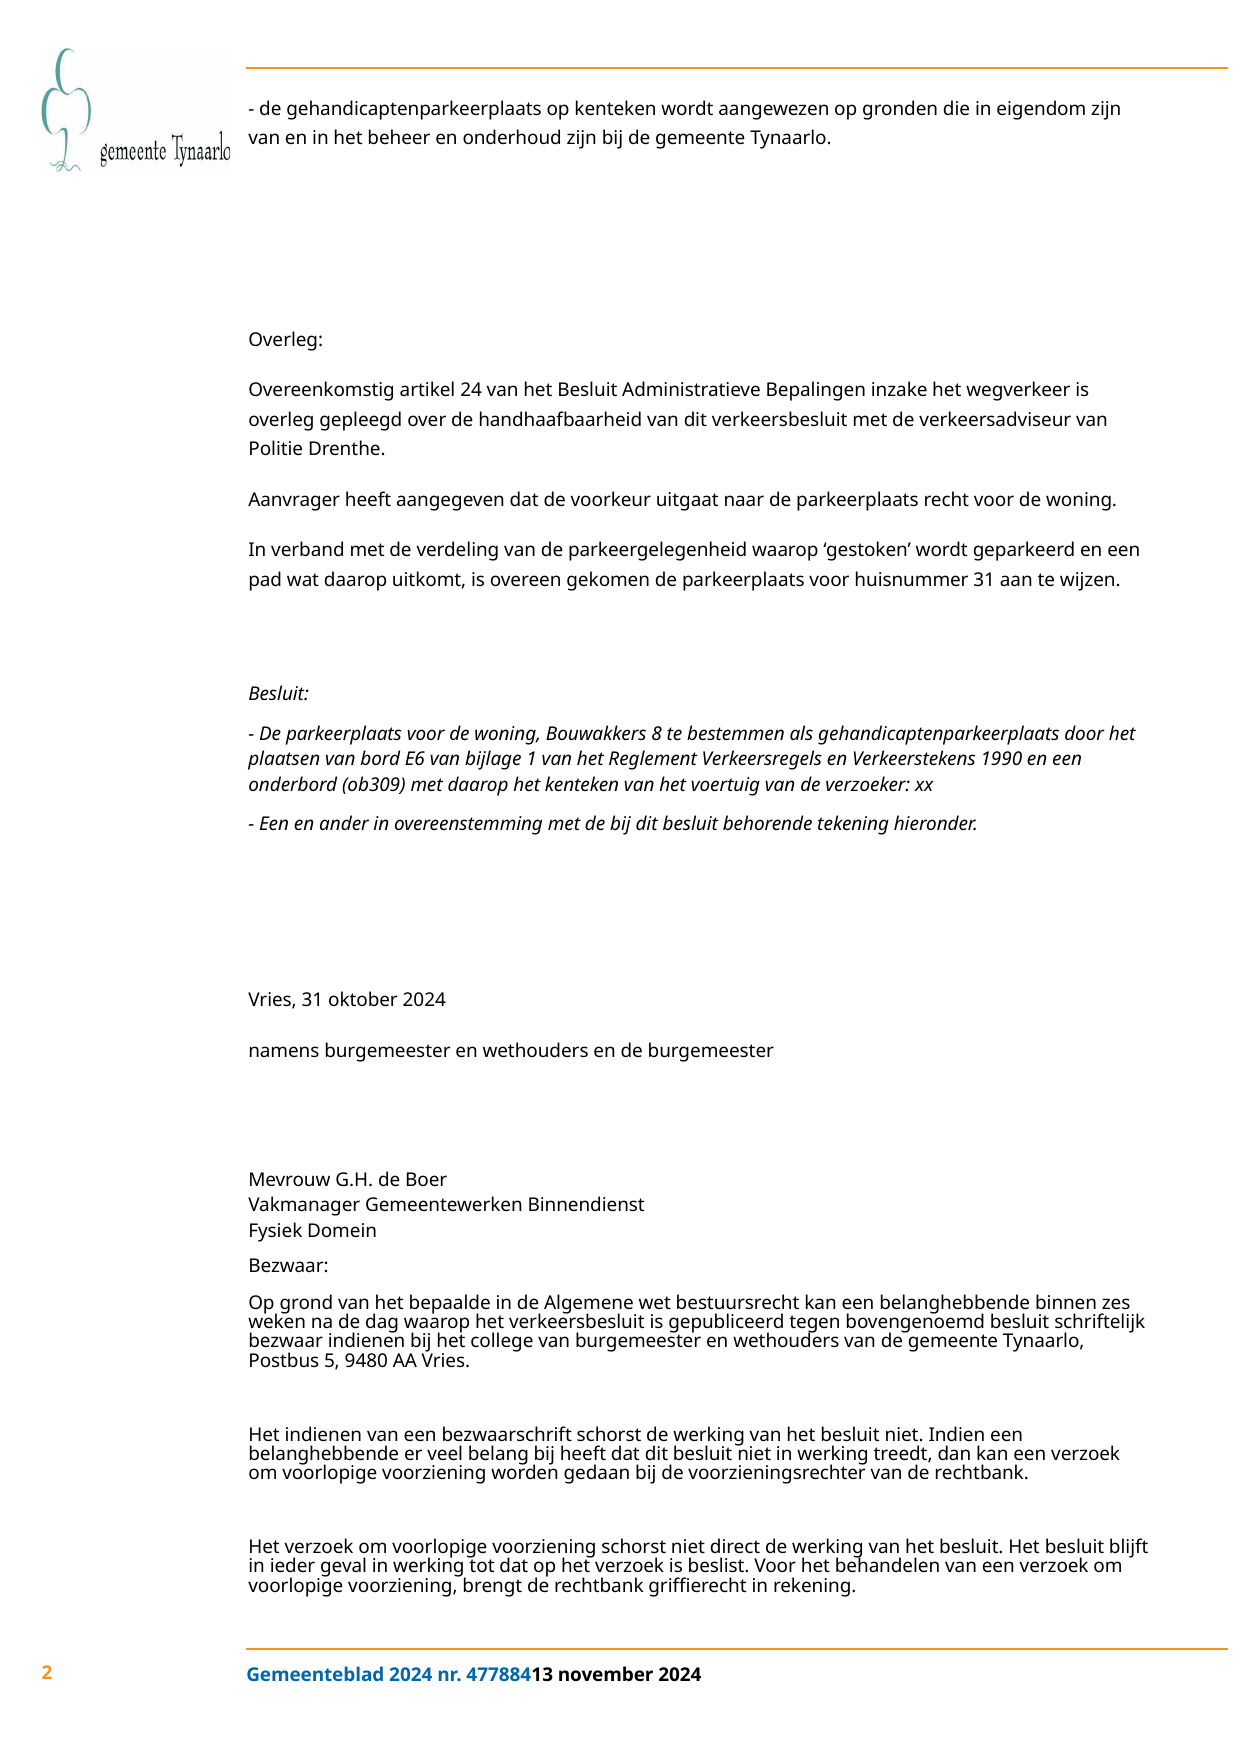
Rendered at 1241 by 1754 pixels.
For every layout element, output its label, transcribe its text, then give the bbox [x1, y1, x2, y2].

text Het indienen van een bezwaarschrift schorst de werking van het besluit niet. Indien een belanghebbende er veel belang bij heeft dat dit besluit niet in werking treedt, dan kan een verzoek om voorlopige voorziening worden gedaan bij de voorzieningsrechter van de rechtbank. [248, 1426, 1152, 1483]
text Op grond van het bepaalde in de Algemene wet bestuursrecht kan een belanghebbende binnen zes weken na de dag waarop het verkeersbesluit is gepubliceerd tegen bovengenoemd besluit schriftelijk bezwaar indienen bij het college van burgemeester en wethouders van de gemeente Tynaarlo, Postbus 5, 9480 AA Vries. [248, 1294, 1152, 1371]
text - de gehandicaptenparkeerplaats op kenteken wordt aangewezen op gronden die in eigendom zijn van en in het beheer en onderhoud zijn bij de gemeente Tynaarlo. [248, 95, 1152, 150]
text - Een en ander in overeenstemming met de bij dit besluit behorende tekening hieronder. [248, 810, 1152, 836]
text - De parkeerplaats voor de woning, Bouwakkers 8 te bestemmen als gehandicaptenparkeerplaats door het plaatsen van bord E6 van bijlage 1 van het Reglement Verkeersregels en Verkeerstekens 1990 en een onderbord (ob309) met daarop het kenteken van het voertuig van de verzoeker: xx [248, 720, 1152, 797]
text Bezwaar: [248, 1257, 1152, 1276]
picture [41, 47, 231, 172]
text Aanvrager heeft aangegeven dat de voorkeur uitgaat naar de parkeerplaats recht voor de woning. [248, 486, 1152, 512]
text Besluit: [248, 680, 1152, 706]
text Fysiek Domein [248, 1217, 1152, 1243]
text Overleg: [248, 326, 1152, 352]
text Het verzoek om voorlopige voorziening schorst niet direct de werking van het besluit. Het besluit blijft in ieder geval in werking tot dat op het verzoek is beslist. Voor het behandelen van een verzoek om voorlopige voorziening, brengt de rechtbank griffierecht in rekening. [248, 1538, 1152, 1596]
text Vries, 31 oktober 2024 [248, 986, 1152, 1012]
text In verband met de verdeling van de parkeergelegenheid waarop ‘gestoken’ wordt geparkeerd en een pad wat daarop uitkomt, is overeen gekomen de parkeerplaats voor huisnummer 31 aan te wijzen. [248, 536, 1152, 592]
text Mevrouw G.H. de Boer [248, 1166, 1152, 1192]
text Vakmanager Gemeentewerken Binnendienst [248, 1192, 1152, 1217]
text Overeenkomstig artikel 24 van het Besluit Administratieve Bepalingen inzake het wegverkeer is overleg gepleegd over de handhaafbaarheid van dit verkeersbesluit met de verkeersadviseur van Politie Drenthe. [248, 376, 1152, 461]
text namens burgemeester en wethouders en de burgemeester [248, 1037, 1152, 1063]
